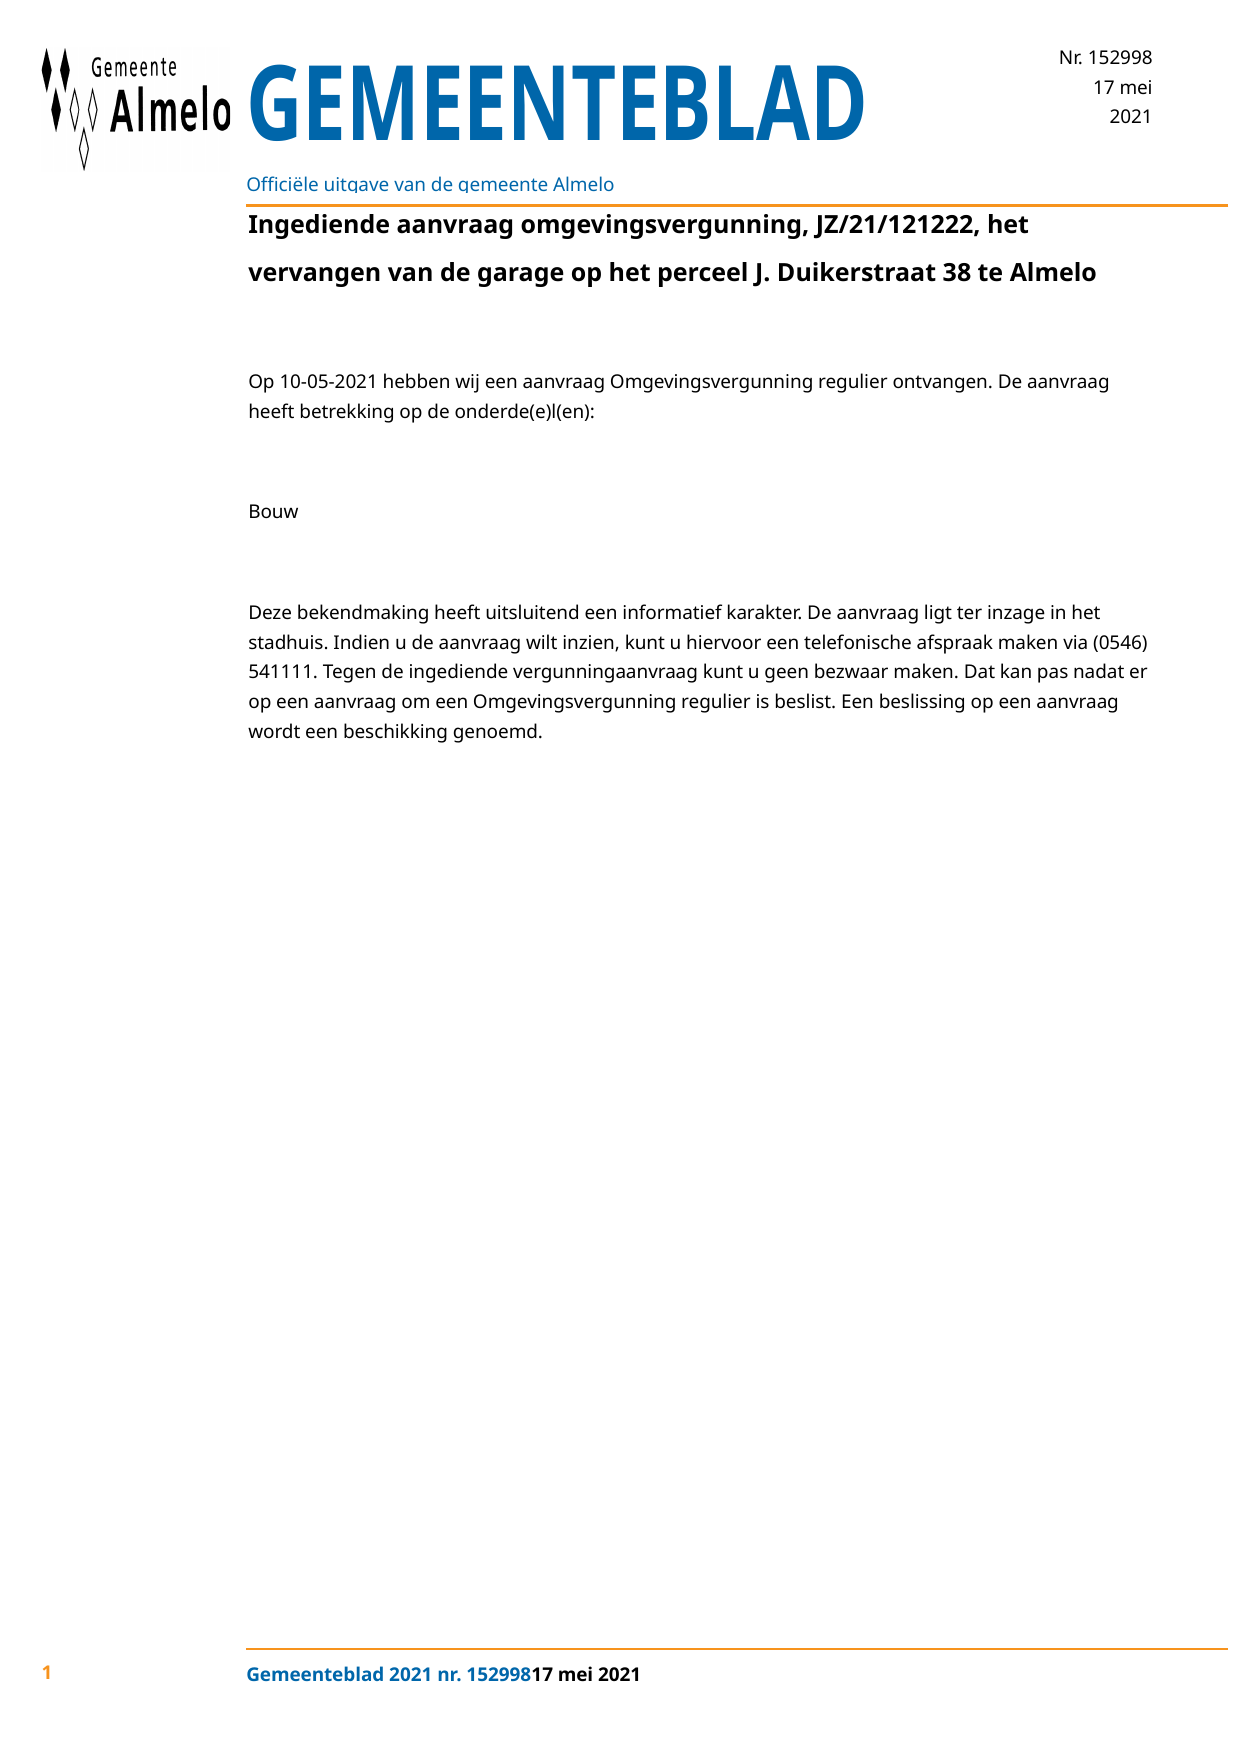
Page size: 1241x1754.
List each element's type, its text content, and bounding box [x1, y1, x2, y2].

picture [41, 47, 231, 172]
text Bouw [248, 499, 1152, 524]
text Ingediende aanvraag omgevingsvergunning, JZ/21/121222, het vervangen van de garage op het perceel J. Duikerstraat 38 te Almelo [248, 207, 1152, 288]
text Deze bekendmaking heeft uitsluitend een informatief karakter. De aanvraag ligt ter inzage in het stadhuis. Indien u de aanvraag wilt inzien, kunt u hiervoor een telefonische afspraak maken via (0546) 541111. Tegen de ingediende vergunningaanvraag kunt u geen bezwaar maken. Dat kan pas nadat er op een aanvraag om een Omgevingsvergunning regulier is beslist. Een beslissing op een aanvraag wordt een beschikking genoemd. [248, 599, 1152, 744]
text Op 10-05-2021 hebben wij een aanvraag Omgevingsvergunning regulier ontvangen. De aanvraag heeft betrekking op de onderde(e)l(en): [248, 368, 1152, 424]
